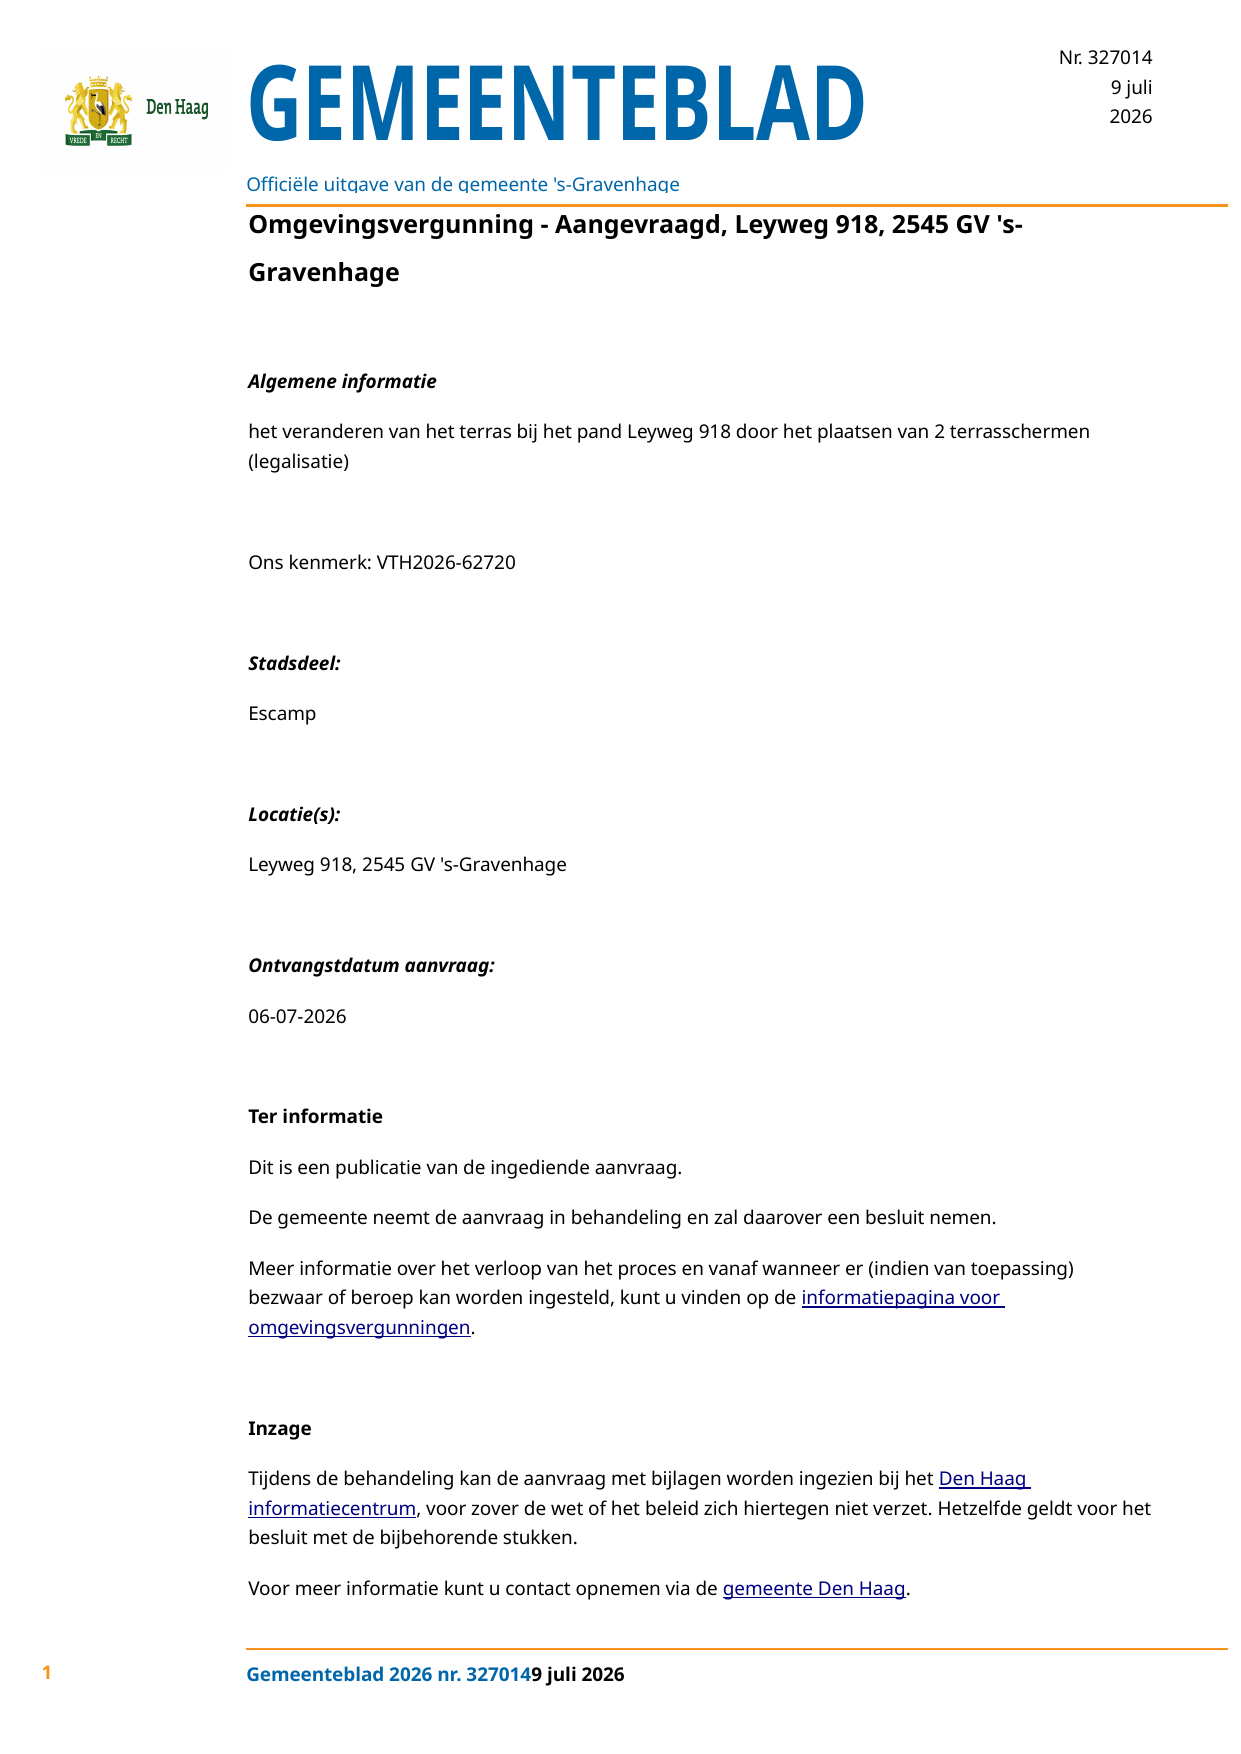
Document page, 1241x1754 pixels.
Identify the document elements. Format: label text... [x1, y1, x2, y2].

text Omgevingsvergunning - Aangevraagd, Leyweg 918, 2545 GV 's-Gravenhage [248, 207, 1152, 288]
text Leyweg 918, 2545 GV 's-Gravenhage [248, 852, 1152, 877]
text De gemeente neemt de aanvraag in behandeling en zal daarover een besluit nemen. [248, 1204, 1152, 1230]
text Tijdens de behandeling kan de aanvraag met bijlagen worden ingezien bij het Den Haag informatiecentrum, voor zover de wet of het beleid zich hiertegen niet verzet. Hetzelfde geldt voor het besluit met de bijbehorende stukken. [248, 1465, 1152, 1550]
text 06-07-2026 [248, 1003, 1152, 1029]
text Ons kenmerk: VTH2026-62720 [248, 549, 1152, 575]
text Dit is een publicatie van de ingediende aanvraag. [248, 1154, 1152, 1180]
text het veranderen van het terras bij het pand Leyweg 918 door het plaatsen van 2 terrasschermen (legalisatie) [248, 419, 1152, 474]
text Locatie(s): [248, 801, 1152, 827]
text Algemene informatie [248, 368, 1152, 394]
text Meer informatie over het verloop van het proces en vanaf wanneer er (indien van toepassing) bezwaar of beroep kan worden ingesteld, kunt u vinden op de informatiepagina voor omgevingsvergunningen. [248, 1255, 1152, 1340]
text Escamp [248, 700, 1152, 726]
text Stadsdeel: [248, 650, 1152, 676]
text Ter informatie [248, 1104, 1152, 1129]
picture [41, 47, 231, 172]
text Inzage [248, 1415, 1152, 1441]
text Ontvangstdatum aanvraag: [248, 952, 1152, 978]
text Voor meer informatie kunt u contact opnemen via de gemeente Den Haag. [248, 1575, 1152, 1601]
